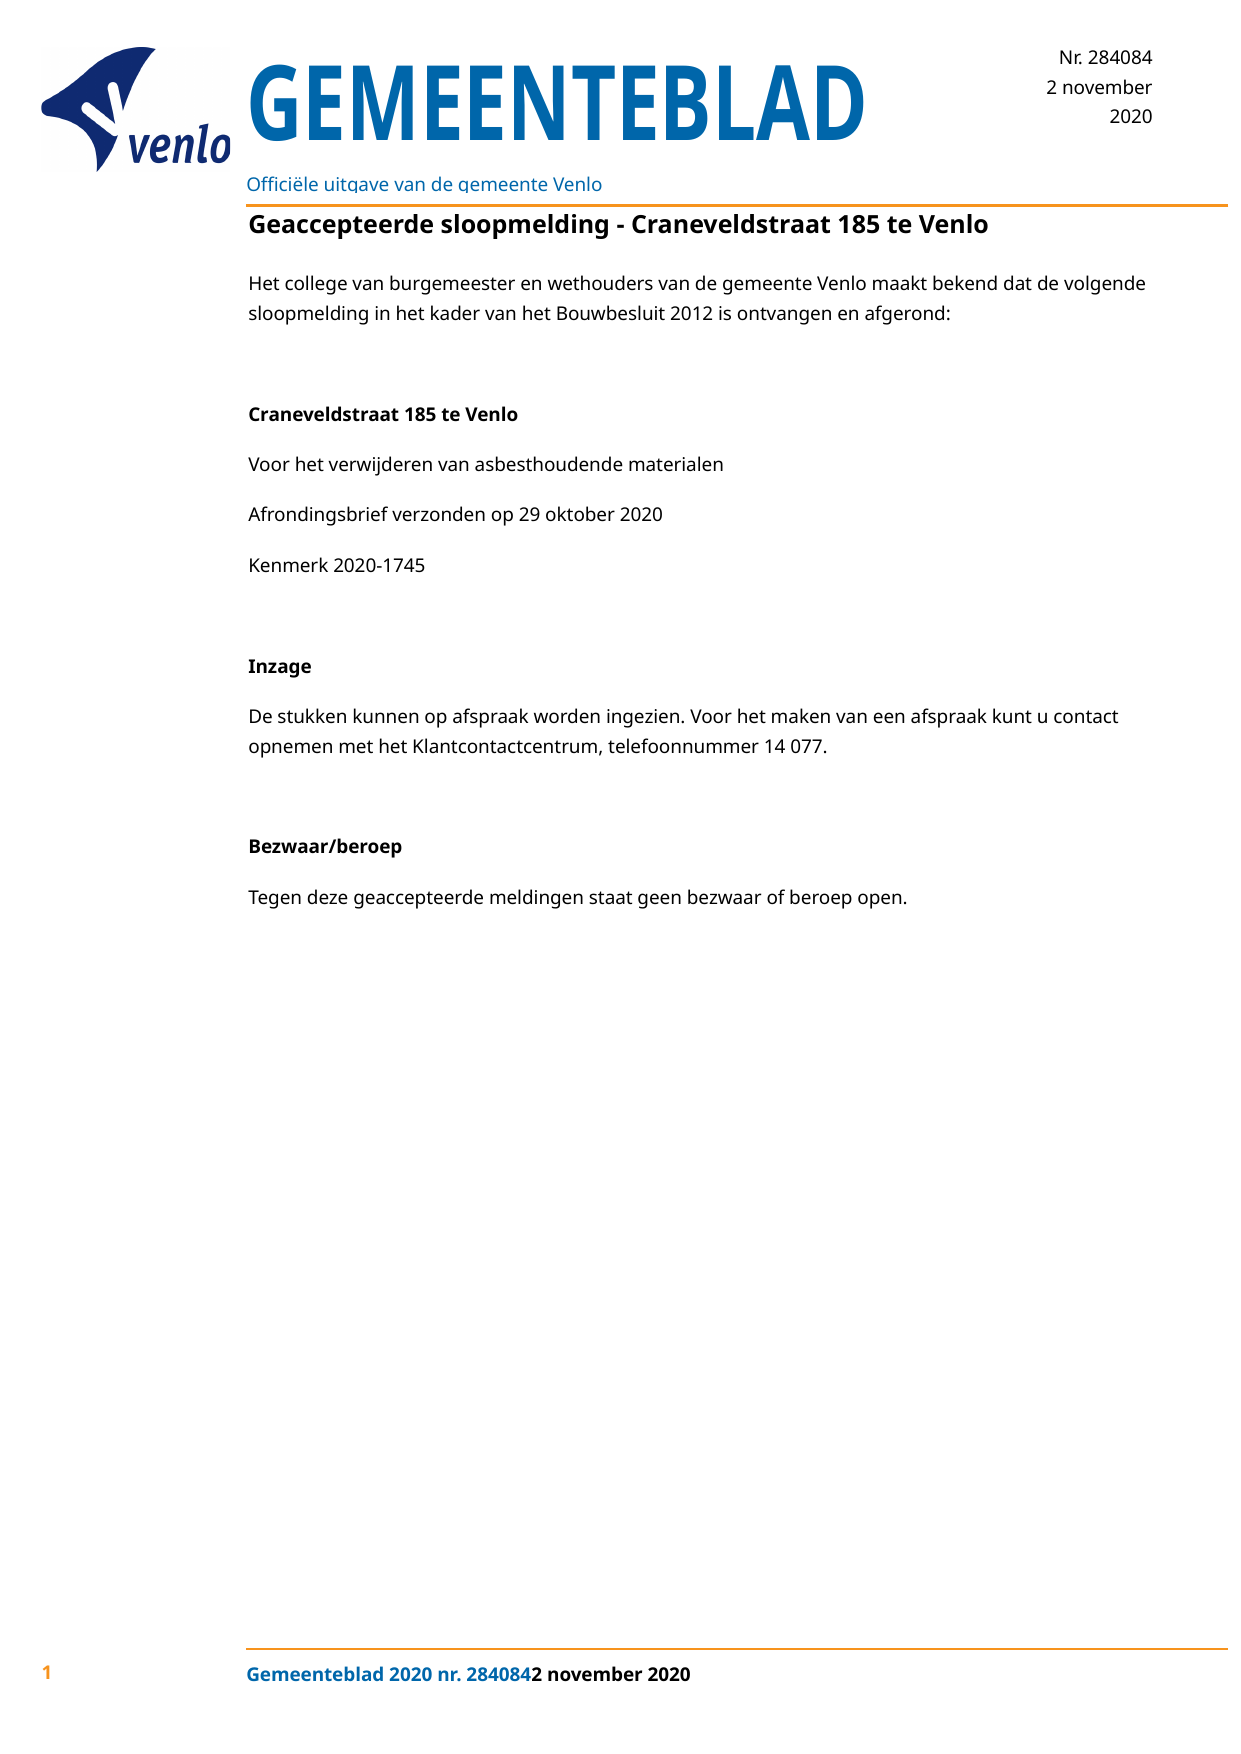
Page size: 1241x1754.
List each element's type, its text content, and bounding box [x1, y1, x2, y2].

text Voor het verwijderen van asbesthoudende materialen [248, 451, 1152, 477]
text Inzage [248, 653, 1152, 678]
text Tegen deze geaccepteerde meldingen staat geen bezwaar of beroep open. [248, 884, 1152, 910]
text Het college van burgemeester en wethouders van de gemeente Venlo maakt bekend dat de volgende sloopmelding in het kader van het Bouwbesluit 2012 is ontvangen en afgerond: [248, 270, 1152, 326]
text Geaccepteerde sloopmelding - Craneveldstraat 185 te Venlo [248, 207, 1152, 241]
text De stukken kunnen op afspraak worden ingezien. Voor het maken van een afspraak kunt u contact opnemen met het Klantcontactcentrum, telefoonnummer 14 077. [248, 703, 1152, 758]
text Kenmerk 2020-1745 [248, 552, 1152, 578]
text Bezwaar/beroep [248, 834, 1152, 859]
text Craneveldstraat 185 te Venlo [248, 401, 1152, 426]
picture [41, 47, 231, 172]
text Afrondingsbrief verzonden op 29 oktober 2020 [248, 502, 1152, 527]
